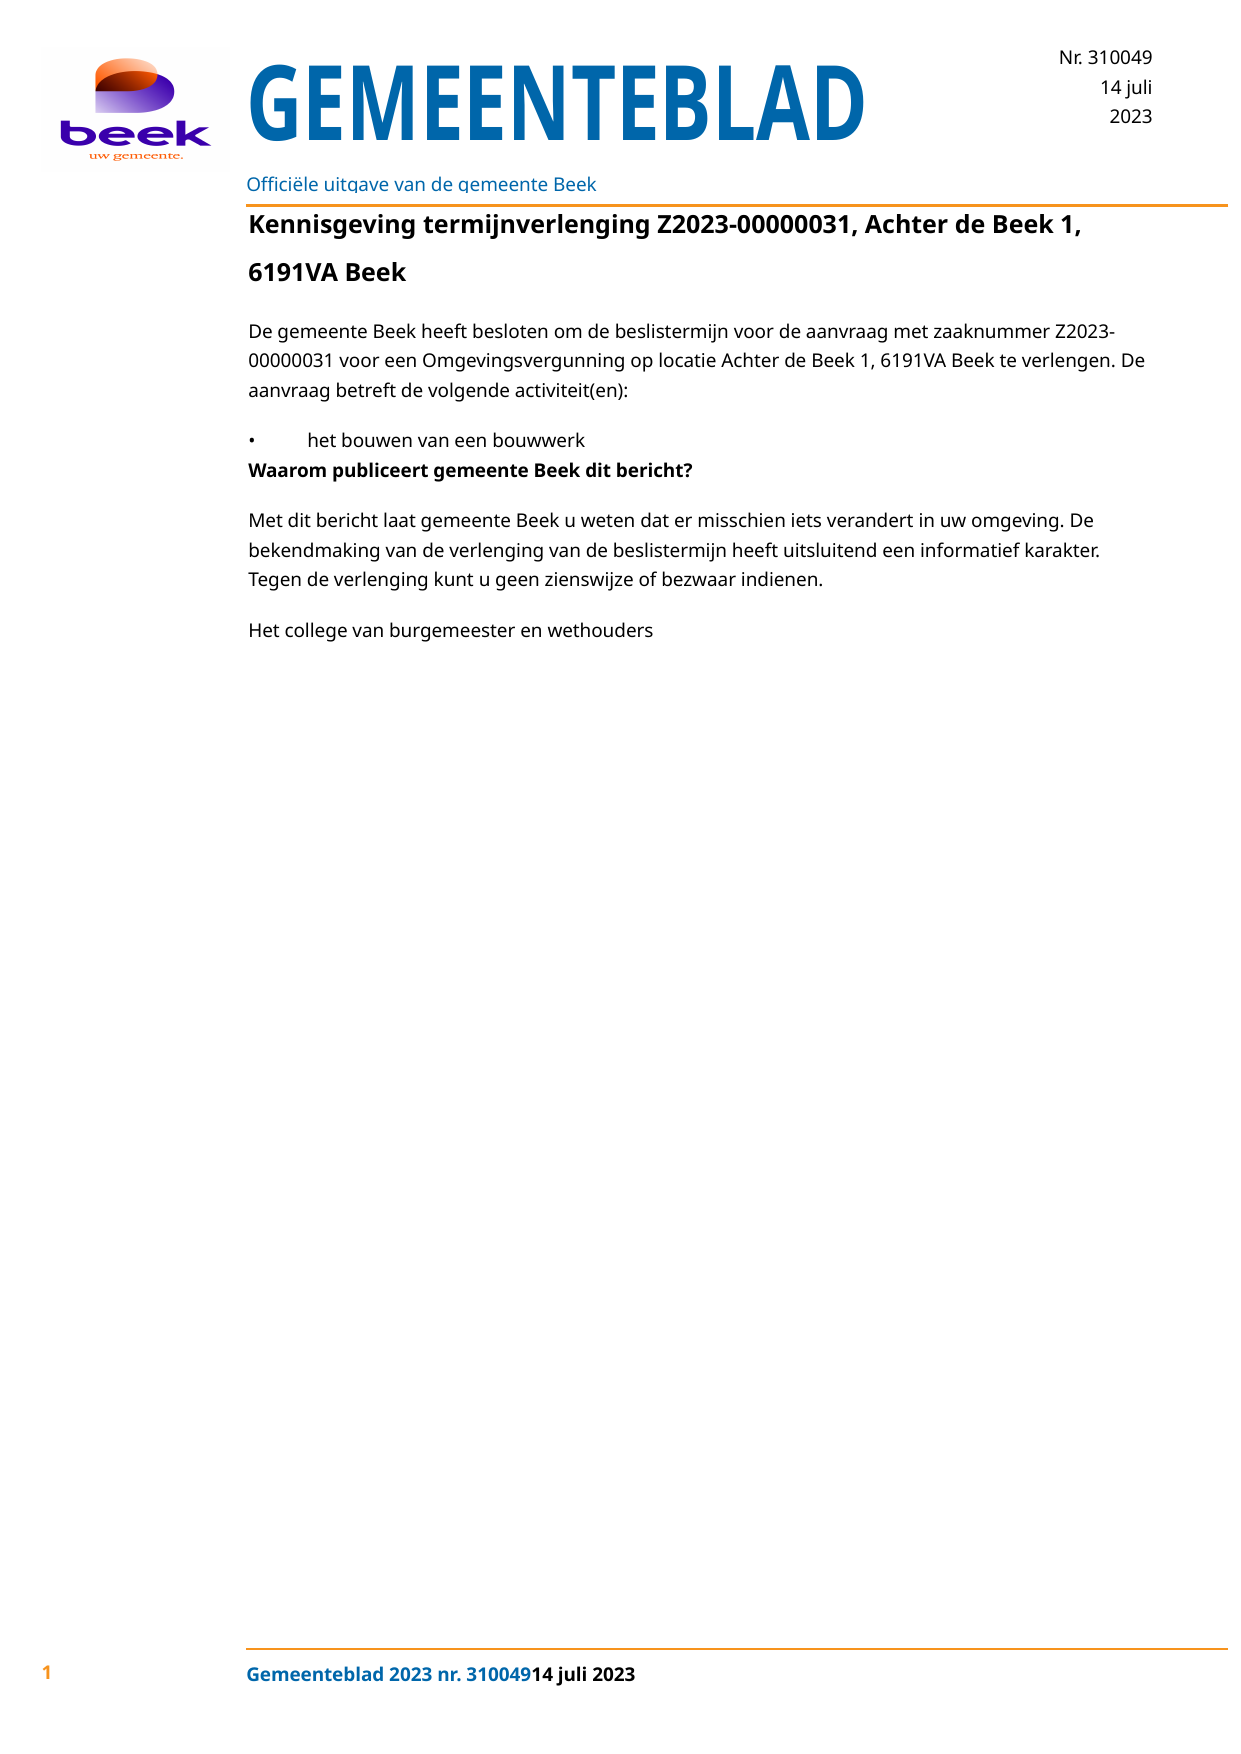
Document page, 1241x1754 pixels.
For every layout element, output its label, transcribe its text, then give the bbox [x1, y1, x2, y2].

text Kennisgeving termijnverlenging Z2023-00000031, Achter de Beek 1, 6191VA Beek [248, 207, 1152, 288]
text Waarom publiceert gemeente Beek dit bericht? [248, 457, 1152, 483]
text Het college van burgemeester en wethouders [248, 617, 1152, 643]
text Met dit bericht laat gemeente Beek u weten dat er misschien iets verandert in uw omgeving. De bekendmaking van de verlenging van de beslistermijn heeft uitsluitend een informatief karakter. Tegen de verlenging kunt u geen zienswijze of bezwaar indienen. [248, 507, 1152, 592]
picture [41, 47, 231, 172]
text De gemeente Beek heeft besloten om de beslistermijn voor de aanvraag met zaaknummer Z2023-00000031 voor een Omgevingsvergunning op locatie Achter de Beek 1, 6191VA Beek te verlengen. De aanvraag betreft de volgende activiteit(en): [248, 318, 1152, 403]
list het bouwen van een bouwwerk [248, 427, 1152, 453]
